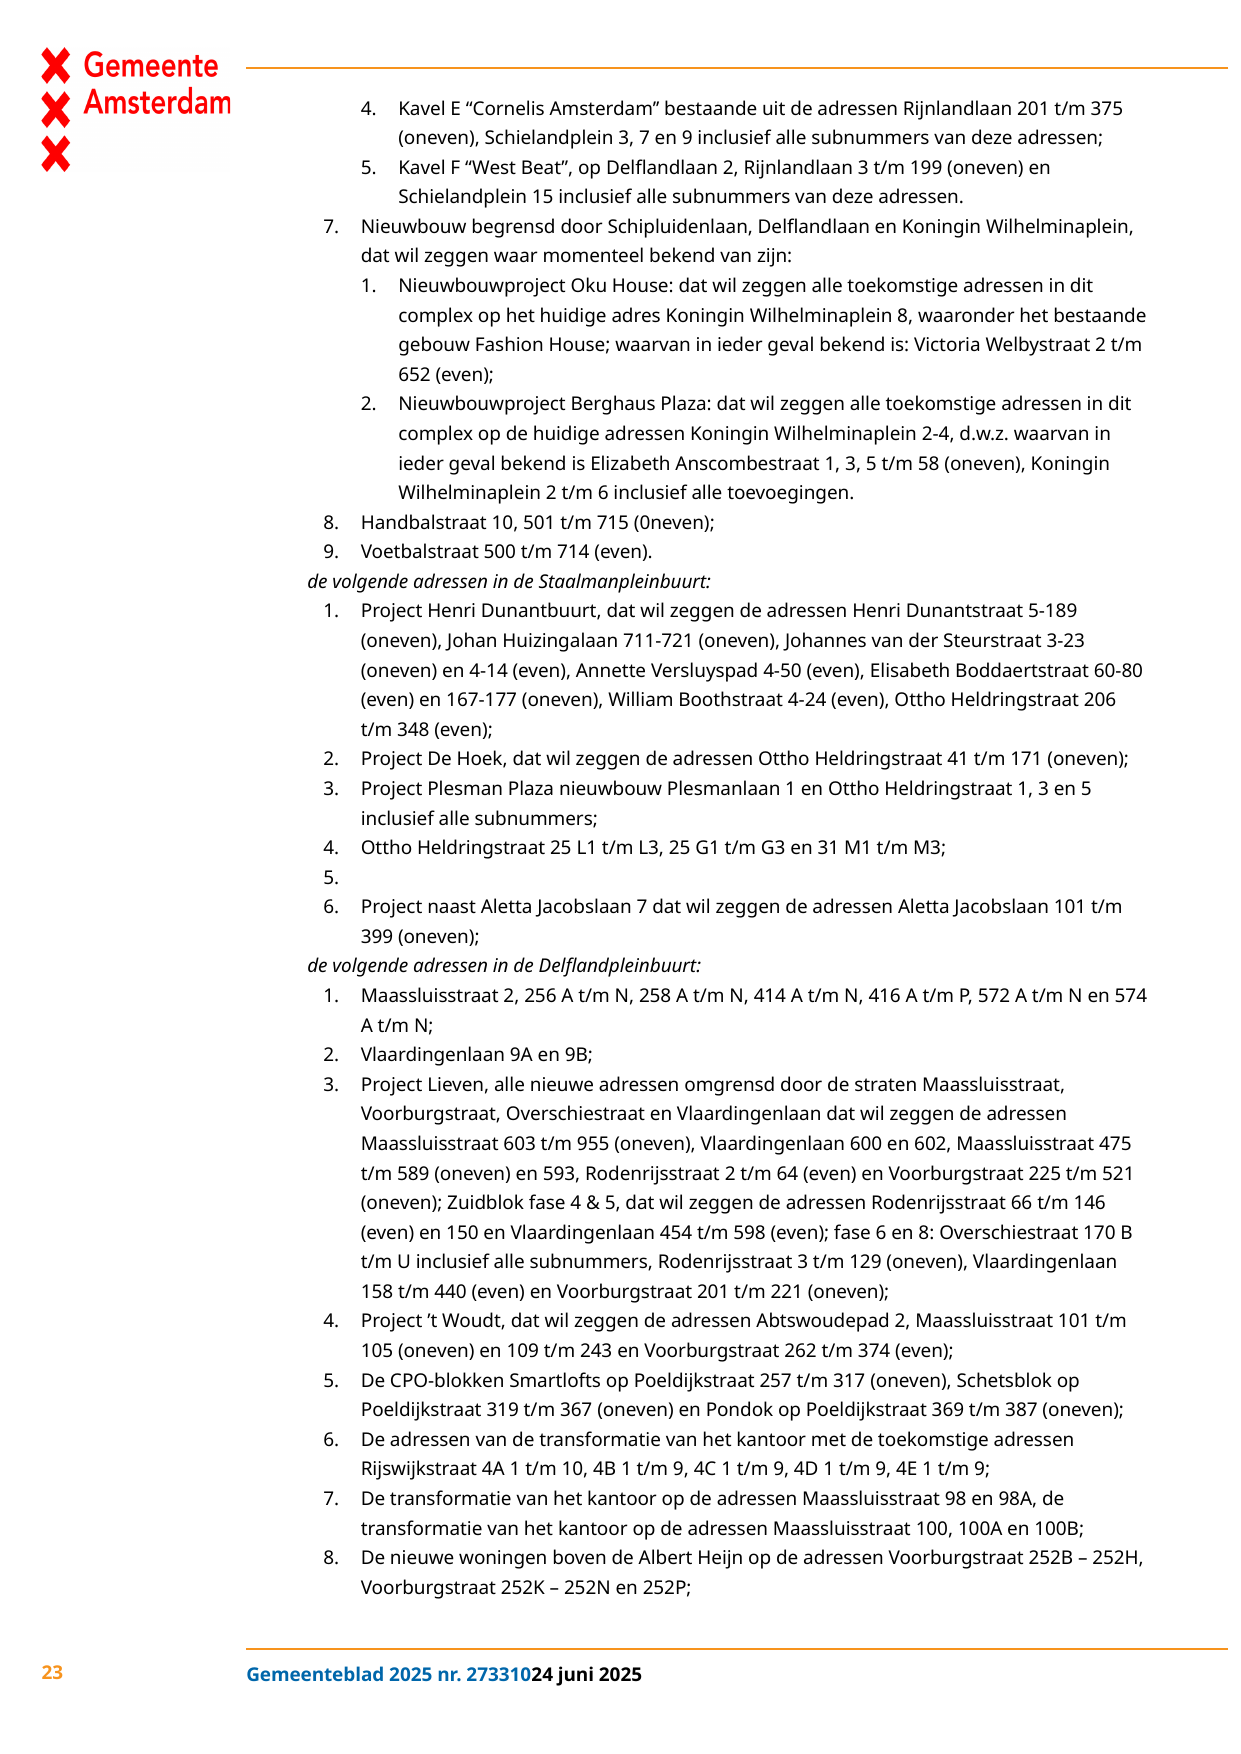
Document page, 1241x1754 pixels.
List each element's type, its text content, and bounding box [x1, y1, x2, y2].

list De adressen van de transformatie van het kantoor met de toekomstige adressen Rijswijkstraat 4A 1 t/m 10, 4B 1 t/m 9, 4C 1 t/m 9, 4D 1 t/m 9, 4E 1 t/m 9; [323, 1426, 1152, 1481]
list Handbalstraat 10, 501 t/m 715 (0neven); [323, 509, 1152, 535]
list Project naast Aletta Jacobslaan 7 dat wil zeggen de adressen Aletta Jacobslaan 101 t/m 399 (oneven); [323, 893, 1152, 949]
list Project De Hoek, dat wil zeggen de adressen Ottho Heldringstraat 41 t/m 171 (oneven); [323, 746, 1152, 771]
list Vlaardingenlaan 9A en 9B; [323, 1041, 1152, 1067]
list Nieuwbouwproject Berghaus Plaza: dat wil zeggen alle toekomstige adressen in dit complex op de huidige adressen Koningin Wilhelminaplein 2-4, d.w.z. waarvan in ieder geval bekend is Elizabeth Anscombestraat 1, 3, 5 t/m 58 (oneven), Koningin Wilhelminaplein 2 t/m 6 inclusief alle toevoegingen. [361, 391, 1152, 505]
list Project Lieven, alle nieuwe adressen omgrensd door de straten Maassluisstraat, Voorburgstraat, Overschiestraat en Vlaardingenlaan dat wil zeggen de adressen Maassluisstraat 603 t/m 955 (oneven), Vlaardingenlaan 600 en 602, Maassluisstraat 475 t/m 589 (oneven) en 593, Rodenrijsstraat 2 t/m 64 (even) en Voorburgstraat 225 t/m 521 (oneven); Zuidblok fase 4 & 5, dat wil zeggen de adressen Rodenrijsstraat 66 t/m 146 (even) en 150 en Vlaardingenlaan 454 t/m 598 (even); fase 6 en 8: Overschiestraat 170 B t/m U inclusief alle subnummers, Rodenrijsstraat 3 t/m 129 (oneven), Vlaardingenlaan 158 t/m 440 (even) en Voorburgstraat 201 t/m 221 (oneven); [323, 1071, 1152, 1304]
list De transformatie van het kantoor op de adressen Maassluisstraat 98 en 98A, de transformatie van het kantoor op de adressen Maassluisstraat 100, 100A en 100B; [323, 1485, 1152, 1541]
list Kavel F “West Beat”, op Delflandlaan 2, Rijnlandlaan 3 t/m 199 (oneven) en Schielandplein 15 inclusief alle subnummers van deze adressen. [361, 154, 1152, 209]
list Nieuwbouw begrensd door Schipluidenlaan, Delflandlaan en Koningin Wilhelminaplein, dat wil zeggen waar momenteel bekend van zijn: [323, 213, 1152, 268]
list Nieuwbouwproject Oku House: dat wil zeggen alle toekomstige adressen in dit complex op het huidige adres Koningin Wilhelminaplein 8, waaronder het bestaande gebouw Fashion House; waarvan in ieder geval bekend is: Victoria Welbystraat 2 t/m 652 (even); [361, 272, 1152, 387]
picture [41, 47, 231, 172]
list Project ’t Woudt, dat wil zeggen de adressen Abtswoudepad 2, Maassluisstraat 101 t/m 105 (oneven) en 109 t/m 243 en Voorburgstraat 262 t/m 374 (even); [323, 1308, 1152, 1363]
list Voetbalstraat 500 t/m 714 (even). [323, 538, 1152, 564]
list Kavel E “Cornelis Amsterdam’’ bestaande uit de adressen Rijnlandlaan 201 t/m 375 (oneven), Schielandplein 3, 7 en 9 inclusief alle subnummers van deze adressen; [361, 95, 1152, 150]
list De CPO-blokken Smartlofts op Poeldijkstraat 257 t/m 317 (oneven), Schetsblok op Poeldijkstraat 319 t/m 367 (oneven) en Pondok op Poeldijkstraat 369 t/m 387 (oneven); [323, 1367, 1152, 1422]
list de volgende adressen in de Delflandpleinbuurt: [248, 953, 1152, 978]
list de volgende adressen in de Staalmanpleinbuurt: [248, 568, 1152, 594]
list Maassluisstraat 2, 256 A t/m N, 258 A t/m N, 414 A t/m N, 416 A t/m P, 572 A t/m N en 574 A t/m N; [323, 982, 1152, 1038]
list De nieuwe woningen boven de Albert Heijn op de adressen Voorburgstraat 252B – 252H, Voorburgstraat 252K – 252N en 252P; [323, 1544, 1152, 1600]
list Ottho Heldringstraat 25 L1 t/m L3, 25 G1 t/m G3 en 31 M1 t/m M3; [323, 834, 1152, 860]
list Project Plesman Plaza nieuwbouw Plesmanlaan 1 en Ottho Heldringstraat 1, 3 en 5 inclusief alle subnummers; [323, 775, 1152, 831]
list Project Henri Dunantbuurt, dat wil zeggen de adressen Henri Dunantstraat 5-189 (oneven), Johan Huizingalaan 711-721 (oneven), Johannes van der Steurstraat 3-23 (oneven) en 4-14 (even), Annette Versluyspad 4-50 (even), Elisabeth Boddaertstraat 60-80 (even) en 167-177 (oneven), William Boothstraat 4-24 (even), Ottho Heldringstraat 206 t/m 348 (even); [323, 598, 1152, 742]
